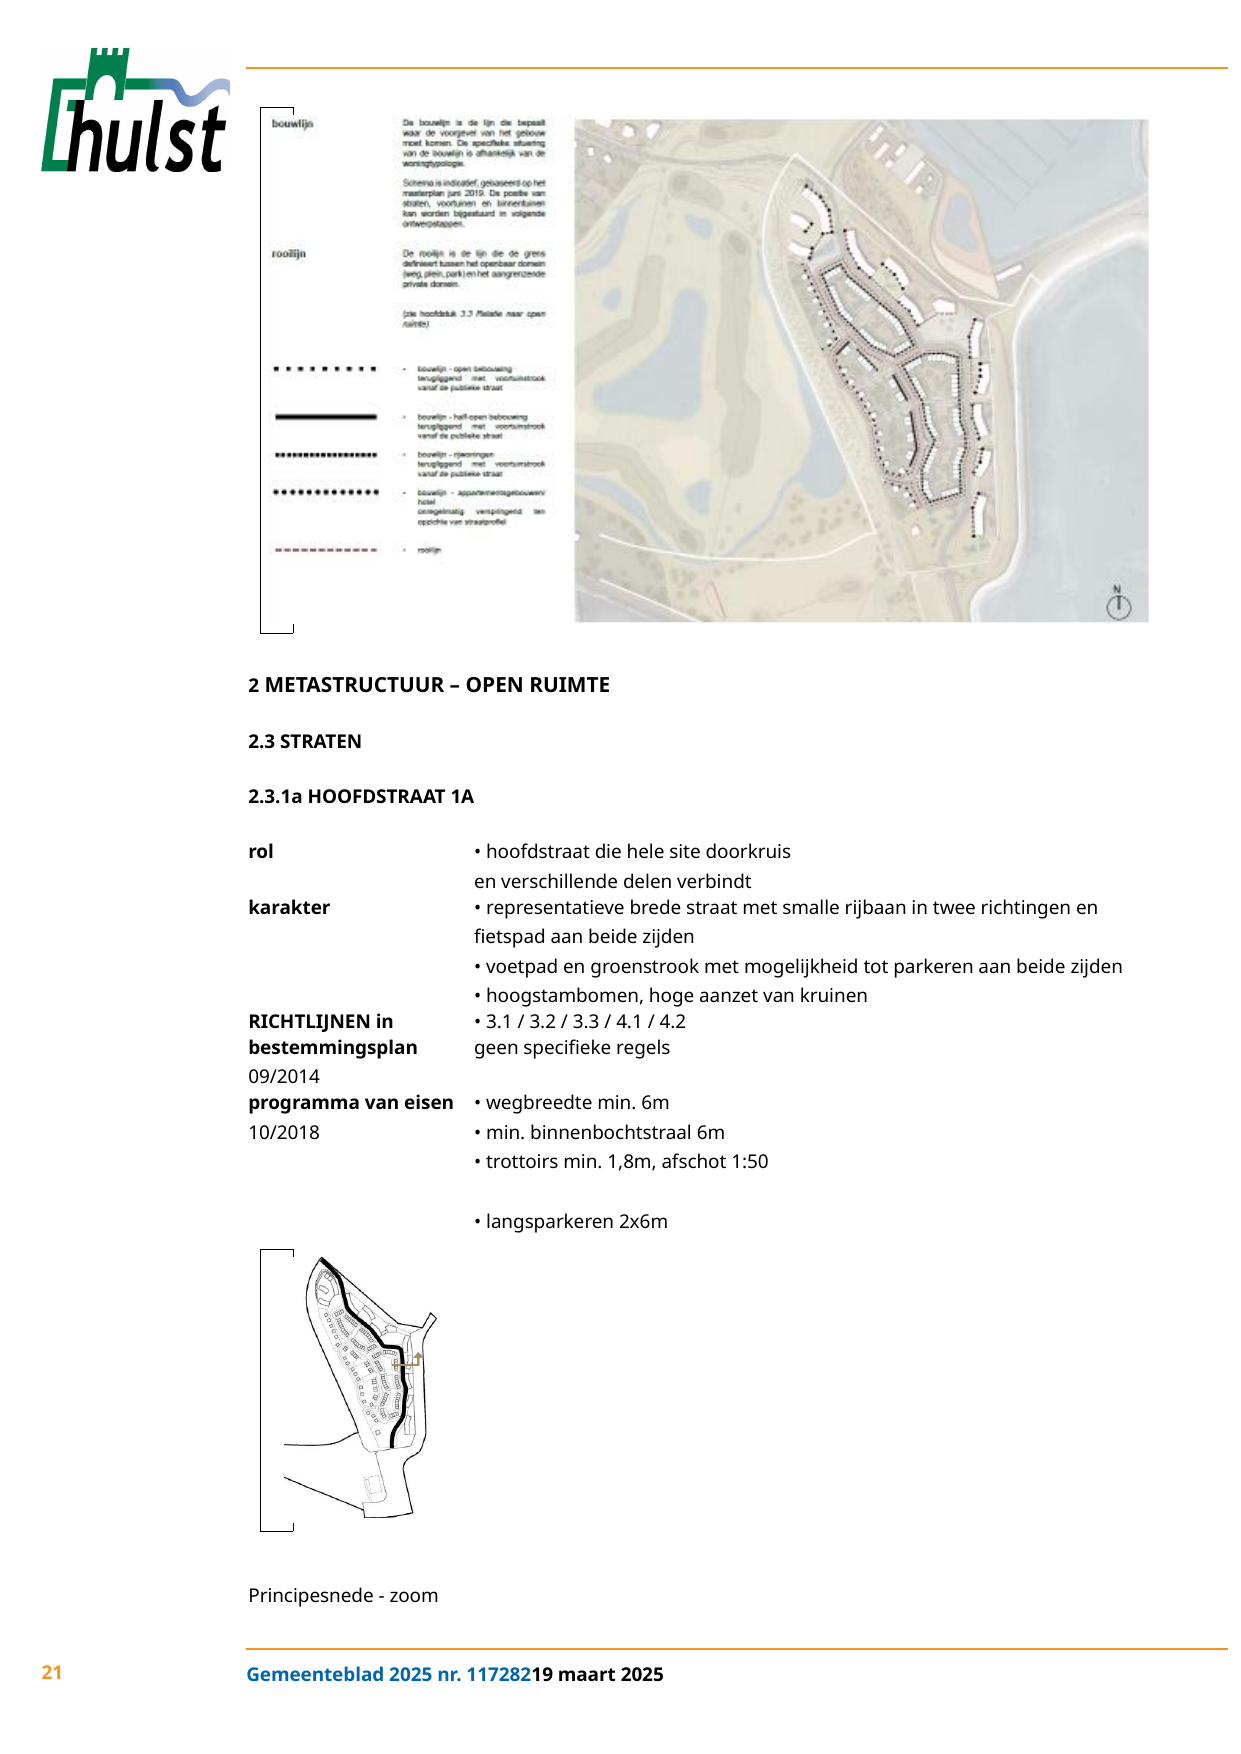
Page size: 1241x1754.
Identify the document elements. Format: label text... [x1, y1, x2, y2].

table_cell karakter [248, 894, 474, 1008]
picture [268, 115, 1149, 624]
table_cell programma van eisen 10/2018 [248, 1090, 474, 1233]
picture [268, 1257, 447, 1523]
table_cell • 3.1 / 3.2 / 3.3 / 4.1 / 4.2 [474, 1009, 1152, 1034]
table_cell • wegbreedte min. 6m • min. binnenbochtstraal 6m • trottoirs min. 1,8m, afschot 1:50 • langsparkeren 2x6m [474, 1090, 1152, 1233]
text 2.3.1a HOOFDSTRAAT 1A [248, 783, 1152, 809]
table_header rol [248, 839, 474, 894]
text Principesnede - zoom [248, 1582, 1152, 1608]
table_cell geen specifieke regels [474, 1034, 1152, 1089]
text 2.3 STRATEN [248, 728, 1152, 754]
table_cell RICHTLIJNEN in [248, 1009, 474, 1034]
text 2 METASTRUCTUUR – OPEN RUIMTE [248, 670, 1152, 698]
table_cell bestemmingsplan 09/2014 [248, 1034, 474, 1089]
picture [41, 47, 231, 172]
table_header • hoofdstraat die hele site doorkruis en verschillende delen verbindt [474, 839, 1152, 894]
table_cell • representatieve brede straat met smalle rijbaan in twee richtingen en fietspad aan beide zijden • voetpad en groenstrook met mogelijkheid tot parkeren aan beide zijden • hoogstambomen, hoge aanzet van kruinen [474, 894, 1152, 1008]
